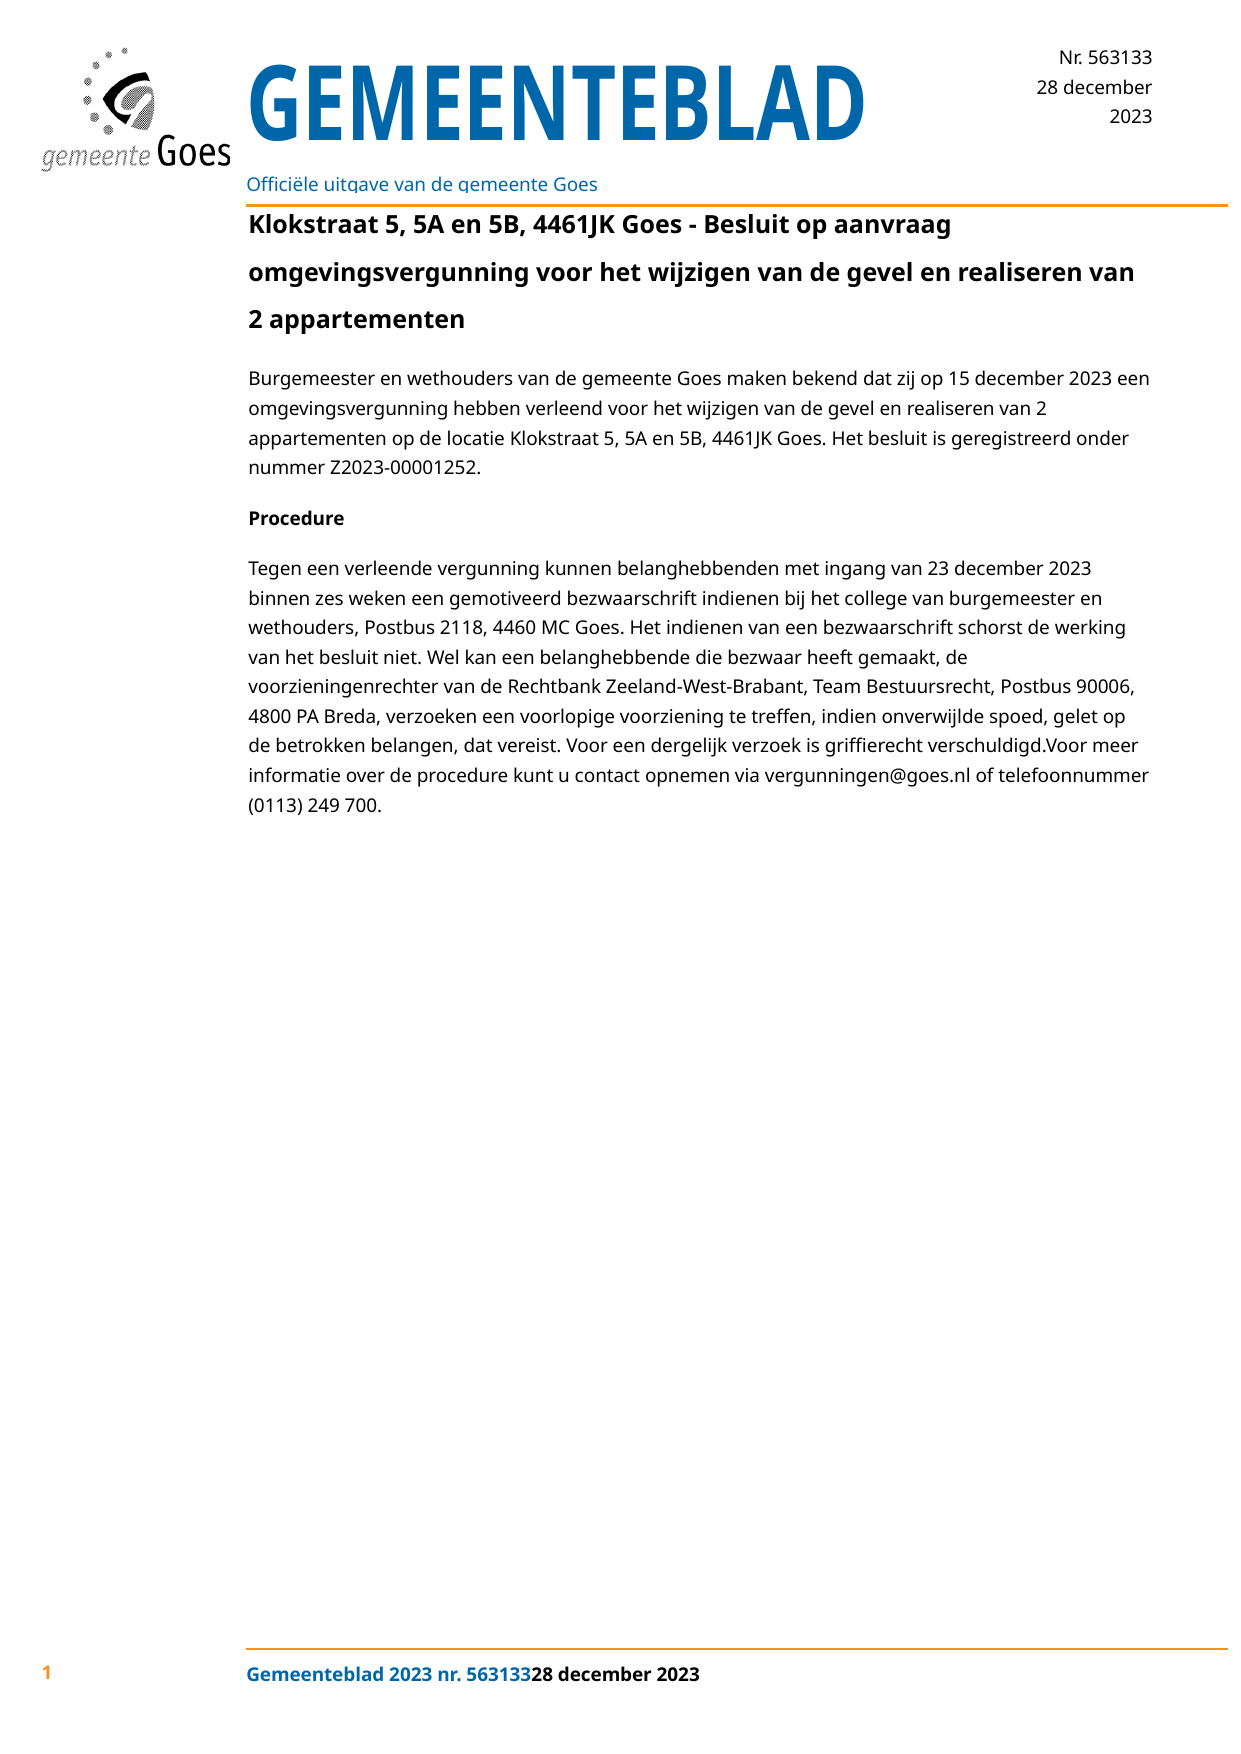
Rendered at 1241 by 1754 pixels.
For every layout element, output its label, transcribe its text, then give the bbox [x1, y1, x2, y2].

text Tegen een verleende vergunning kunnen belanghebbenden met ingang van 23 december 2023 binnen zes weken een gemotiveerd bezwaarschrift indienen bij het college van burgemeester en wethouders, Postbus 2118, 4460 MC Goes. Het indienen van een bezwaarschrift schorst de werking van het besluit niet. Wel kan een belanghebbende die bezwaar heeft gemaakt, de voorzieningenrechter van de Rechtbank Zeeland-West-Brabant, Team Bestuursrecht, Postbus 90006, 4800 PA Breda, verzoeken een voorlopige voorziening te treffen, indien onverwijlde spoed, gelet op de betrokken belangen, dat vereist. Voor een dergelijk verzoek is griffierecht verschuldigd.Voor meer informatie over de procedure kunt u contact opnemen via vergunningen@goes.nl of telefoonnummer (0113) 249 700. [248, 555, 1152, 817]
picture [41, 47, 231, 172]
text Procedure [248, 505, 1152, 530]
text Burgemeester en wethouders van de gemeente Goes maken bekend dat zij op 15 december 2023 een omgevingsvergunning hebben verleend voor het wijzigen van de gevel en realiseren van 2 appartementen op de locatie Klokstraat 5, 5A en 5B, 4461JK Goes. Het besluit is geregistreerd onder nummer Z2023-00001252. [248, 366, 1152, 480]
text Klokstraat 5, 5A en 5B, 4461JK Goes - Besluit op aanvraag omgevingsvergunning voor het wijzigen van de gevel en realiseren van 2 appartementen [248, 207, 1152, 336]
